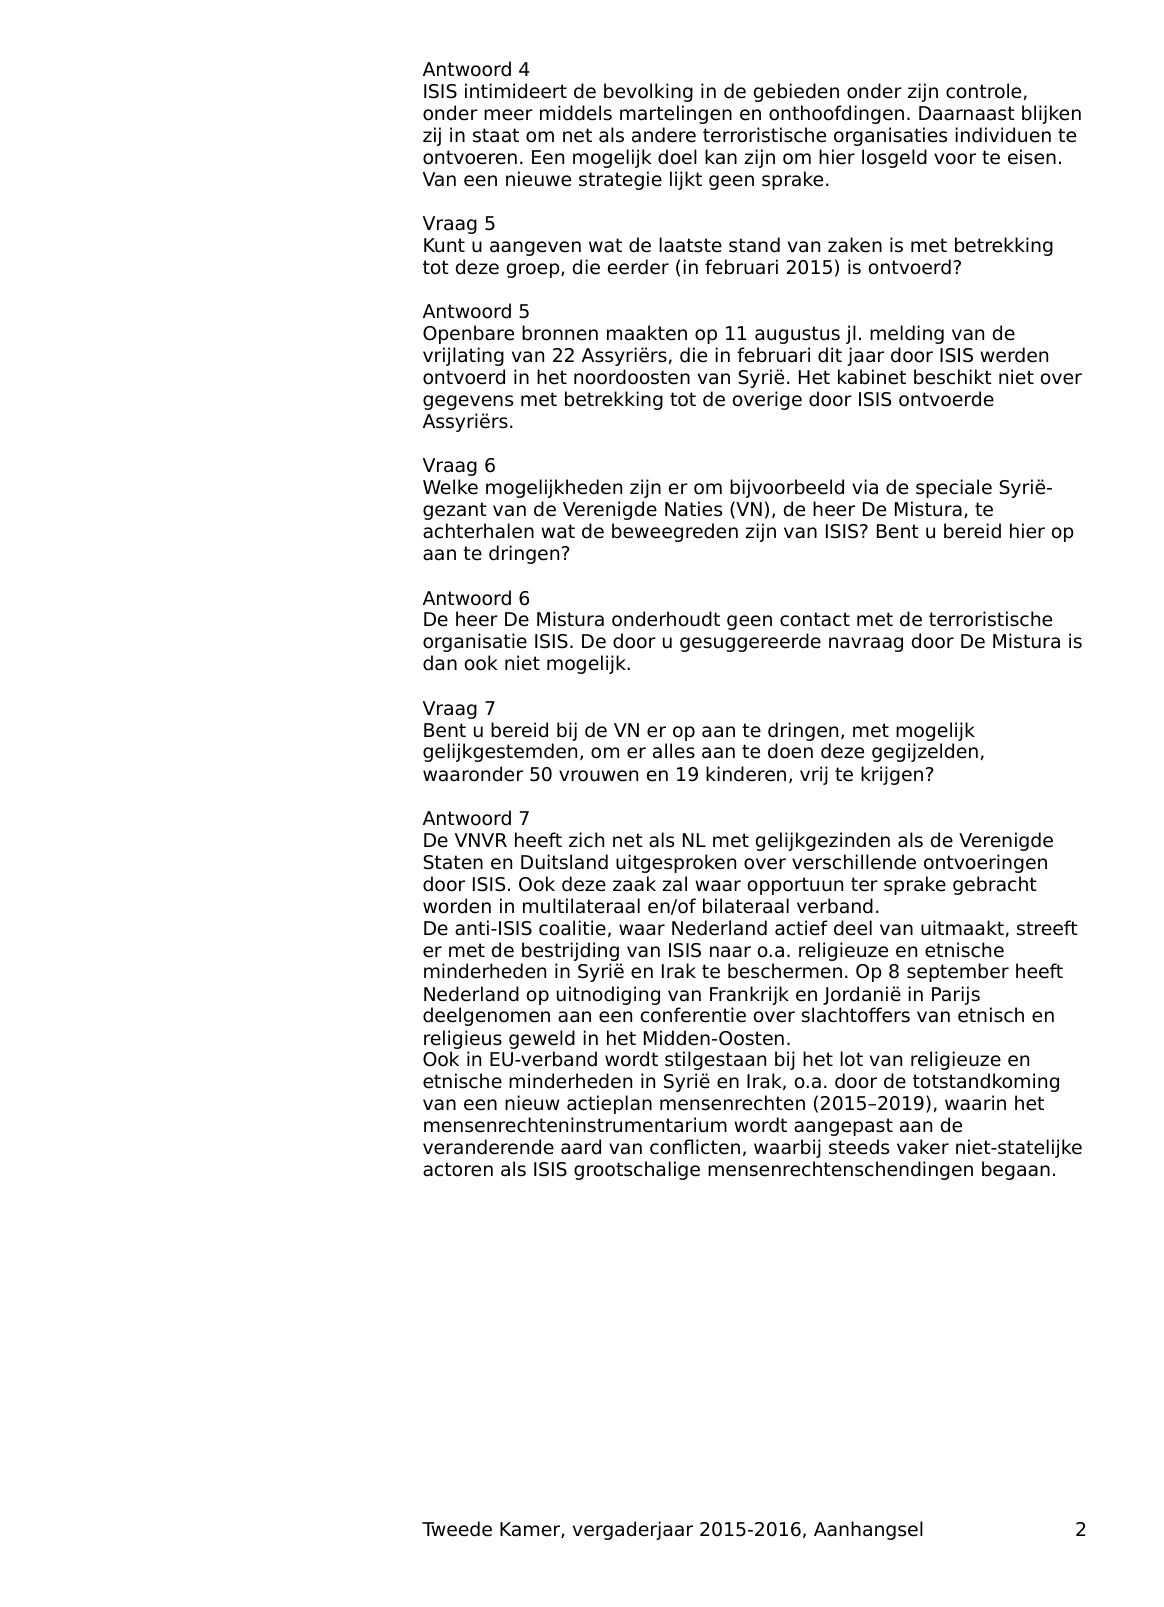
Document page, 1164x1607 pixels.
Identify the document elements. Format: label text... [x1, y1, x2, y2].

text Antwoord 7 [422, 808, 1087, 829]
text Welke mogelijkheden zijn er om bijvoorbeeld via de speciale Syrië-gezant van de Verenigde Naties (VN), de heer De Mistura, te achterhalen wat de beweegreden zijn van ISIS? Bent u bereid hier op aan te dringen? [422, 477, 1087, 565]
text Antwoord 6 [422, 587, 1087, 609]
text Vraag 5 [422, 213, 1087, 235]
text Kunt u aangeven wat de laatste stand van zaken is met betrekking tot deze groep, die eerder (in februari 2015) is ontvoerd? [422, 235, 1087, 279]
text Antwoord 5 [422, 301, 1087, 323]
text Vraag 6 [422, 455, 1087, 477]
text ISIS intimideert de bevolking in de gebieden onder zijn controle, onder meer middels martelingen en onthoofdingen. Daarnaast blijken zij in staat om net als andere terroristische organisaties individuen te ontvoeren. Een mogelijk doel kan zijn om hier losgeld voor te eisen. Van een nieuwe strategie lijkt geen sprake. [422, 81, 1087, 191]
text De VNVR heeft zich net als NL met gelijkgezinden als de Verenigde Staten en Duitsland uitgesproken over verschillende ontvoeringen door ISIS. Ook deze zaak zal waar opportuun ter sprake gebracht worden in multilateraal en/of bilateraal verband. [422, 829, 1087, 917]
text De anti-ISIS coalitie, waar Nederland actief deel van uitmaakt, streeft er met de bestrijding van ISIS naar o.a. religieuze en etnische minderheden in Syrië en Irak te beschermen. Op 8 september heeft Nederland op uitnodiging van Frankrijk en Jordanië in Parijs deelgenomen aan een conferentie over slachtoffers van etnisch en religieus geweld in het Midden-Oosten. [422, 917, 1087, 1049]
text De heer De Mistura onderhoudt geen contact met de terroristische organisatie ISIS. De door u gesuggereerde navraag door De Mistura is dan ook niet mogelijk. [422, 609, 1087, 675]
text Vraag 7 [422, 697, 1087, 719]
text Bent u bereid bij de VN er op aan te dringen, met mogelijk gelijkgestemden, om er alles aan te doen deze gegijzelden, waaronder 50 vrouwen en 19 kinderen, vrij te krijgen? [422, 719, 1087, 785]
text Antwoord 4 [422, 59, 1087, 81]
text Openbare bronnen maakten op 11 augustus jl. melding van de vrijlating van 22 Assyriërs, die in februari dit jaar door ISIS werden ontvoerd in het noordoosten van Syrië. Het kabinet beschikt niet over gegevens met betrekking tot de overige door ISIS ontvoerde Assyriërs. [422, 323, 1087, 433]
text Ook in EU-verband wordt stilgestaan bij het lot van religieuze en etnische minderheden in Syrië en Irak, o.a. door de totstandkoming van een nieuw actieplan mensenrechten (2015–2019), waarin het mensenrechteninstrumentarium wordt aangepast aan de veranderende aard van conflicten, waarbij steeds vaker niet-statelijke actoren als ISIS grootschalige mensenrechtenschendingen begaan. [422, 1049, 1087, 1181]
